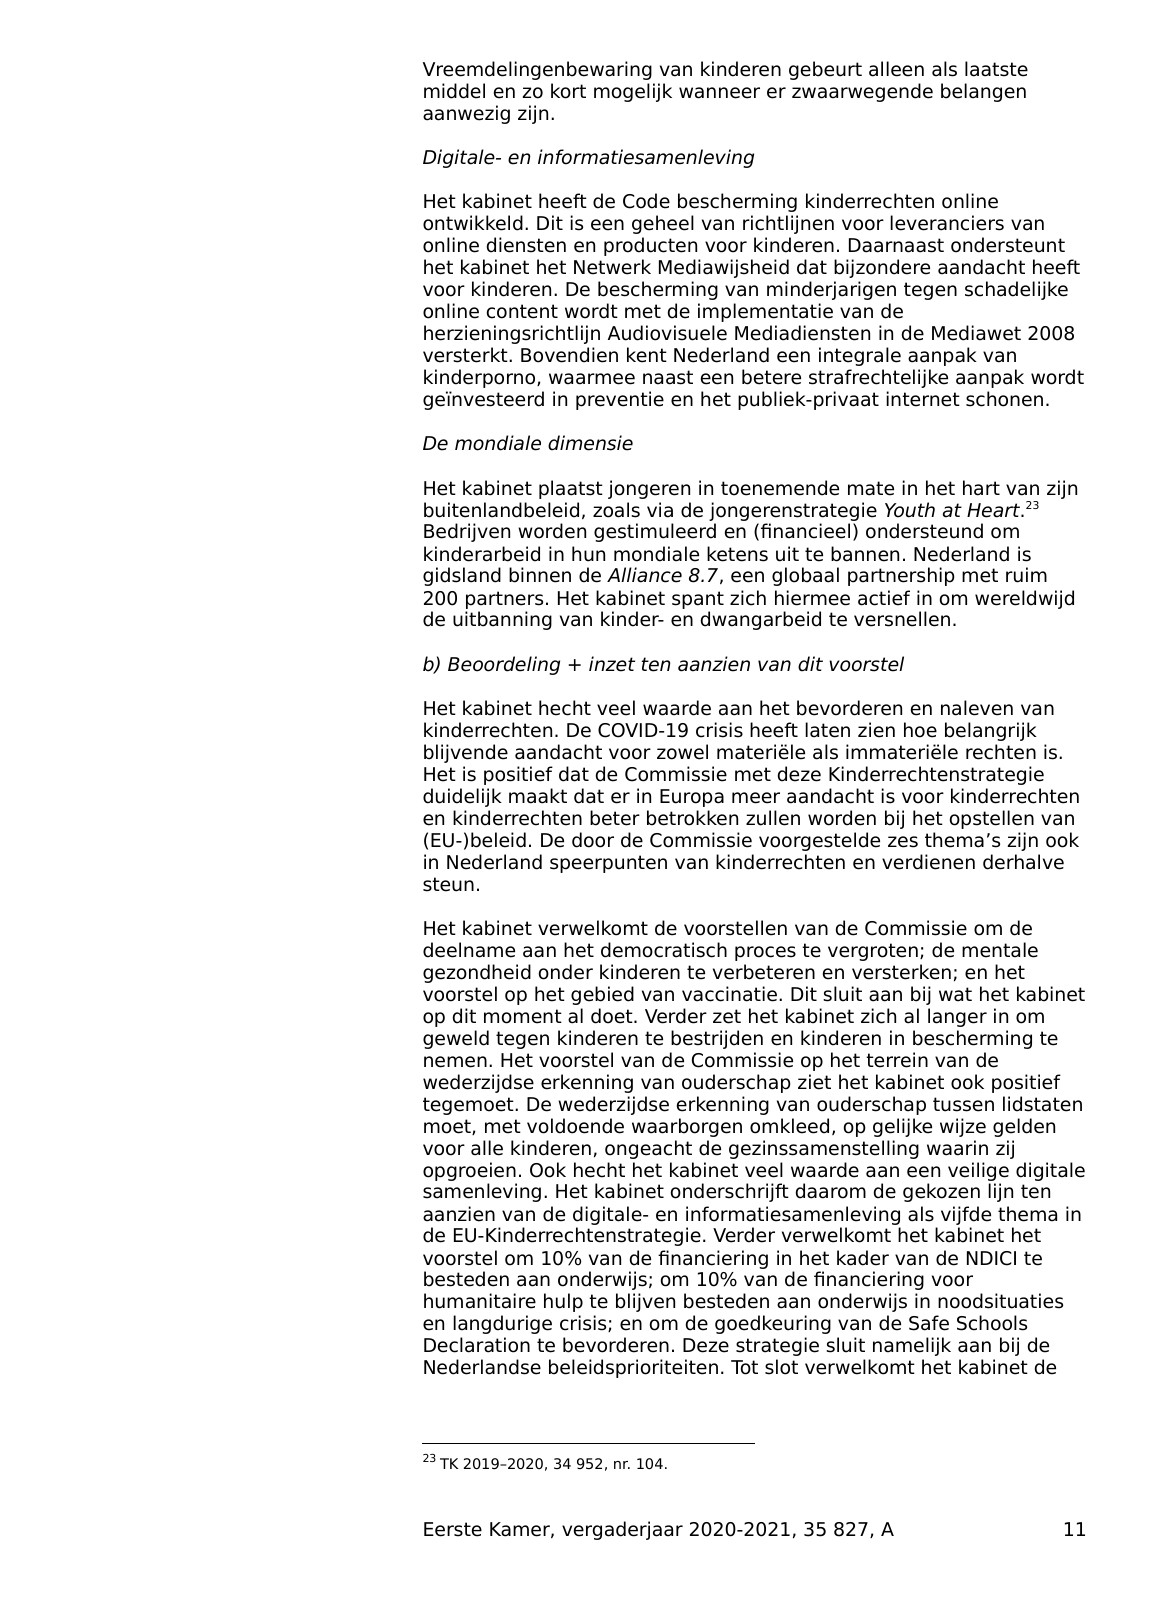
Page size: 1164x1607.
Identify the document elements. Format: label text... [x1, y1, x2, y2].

text Vreemdelingenbewaring van kinderen gebeurt alleen als laatste middel en zo kort mogelijk wanneer er zwaarwegende belangen aanwezig zijn. [422, 59, 1087, 125]
text TK 2019–2020, 34 952, nr. 104. [422, 1452, 1087, 1474]
text Het kabinet plaatst jongeren in toenemende mate in het hart van zijn buitenlandbeleid, zoals via de jongerenstrategie Youth at Heart. Bedrijven worden gestimuleerd en (financieel) ondersteund om kinderarbeid in hun mondiale ketens uit te bannen. Nederland is gidsland binnen de Alliance 8.7, een globaal partnership met ruim 200 partners. Het kabinet spant zich hiermee actief in om wereldwijd de uitbanning van kinder- en dwangarbeid te versnellen. [422, 477, 1087, 631]
subtitle b) Beoordeling + inzet ten aanzien van dit voorstel [422, 653, 1087, 676]
text Het kabinet verwelkomt de voorstellen van de Commissie om de deelname aan het democratisch proces te vergroten; de mentale gezondheid onder kinderen te verbeteren en versterken; en het voorstel op het gebied van vaccinatie. Dit sluit aan bij wat het kabinet op dit moment al doet. Verder zet het kabinet zich al langer in om geweld tegen kinderen te bestrijden en kinderen in bescherming te nemen. Het voorstel van de Commissie op het terrein van de wederzijdse erkenning van ouderschap ziet het kabinet ook positief tegemoet. De wederzijdse erkenning van ouderschap tussen lidstaten moet, met voldoende waarborgen omkleed, op gelijke wijze gelden voor alle kinderen, ongeacht de gezinssamenstelling waarin zij opgroeien. Ook hecht het kabinet veel waarde aan een veilige digitale samenleving. Het kabinet onderschrijft daarom de gekozen lijn ten aanzien van de digitale- en informatiesamenleving als vijfde thema in de EU-Kinderrechtenstrategie. Verder verwelkomt het kabinet het voorstel om 10% van de financiering in het kader van de NDICI te besteden aan onderwijs; om 10% van de financiering voor humanitaire hulp te blijven besteden aan onderwijs in noodsituaties en langdurige crisis; en om de goedkeuring van de Safe Schools Declaration te bevorderen. Deze strategie sluit namelijk aan bij de Nederlandse beleidsprioriteiten. Tot slot verwelkomt het kabinet de [422, 918, 1087, 1379]
text Het kabinet hecht veel waarde aan het bevorderen en naleven van kinderrechten. De COVID-19 crisis heeft laten zien hoe belangrijk blijvende aandacht voor zowel materiële als immateriële rechten is. Het is positief dat de Commissie met deze Kinderrechtenstrategie duidelijk maakt dat er in Europa meer aandacht is voor kinderrechten en kinderrechten beter betrokken zullen worden bij het opstellen van (EU-)beleid. De door de Commissie voorgestelde zes thema’s zijn ook in Nederland speerpunten van kinderrechten en verdienen derhalve steun. [422, 698, 1087, 896]
subtitle Digitale- en informatiesamenleving [422, 147, 1087, 169]
text Het kabinet heeft de Code bescherming kinderrechten online ontwikkeld. Dit is een geheel van richtlijnen voor leveranciers van online diensten en producten voor kinderen. Daarnaast ondersteunt het kabinet het Netwerk Mediawijsheid dat bijzondere aandacht heeft voor kinderen. De bescherming van minderjarigen tegen schadelijke online content wordt met de implementatie van de herzieningsrichtlijn Audiovisuele Mediadiensten in de Mediawet 2008 versterkt. Bovendien kent Nederland een integrale aanpak van kinderporno, waarmee naast een betere strafrechtelijke aanpak wordt geïnvesteerd in preventie en het publiek-privaat internet schonen. [422, 191, 1087, 411]
subtitle De mondiale dimensie [422, 433, 1087, 455]
